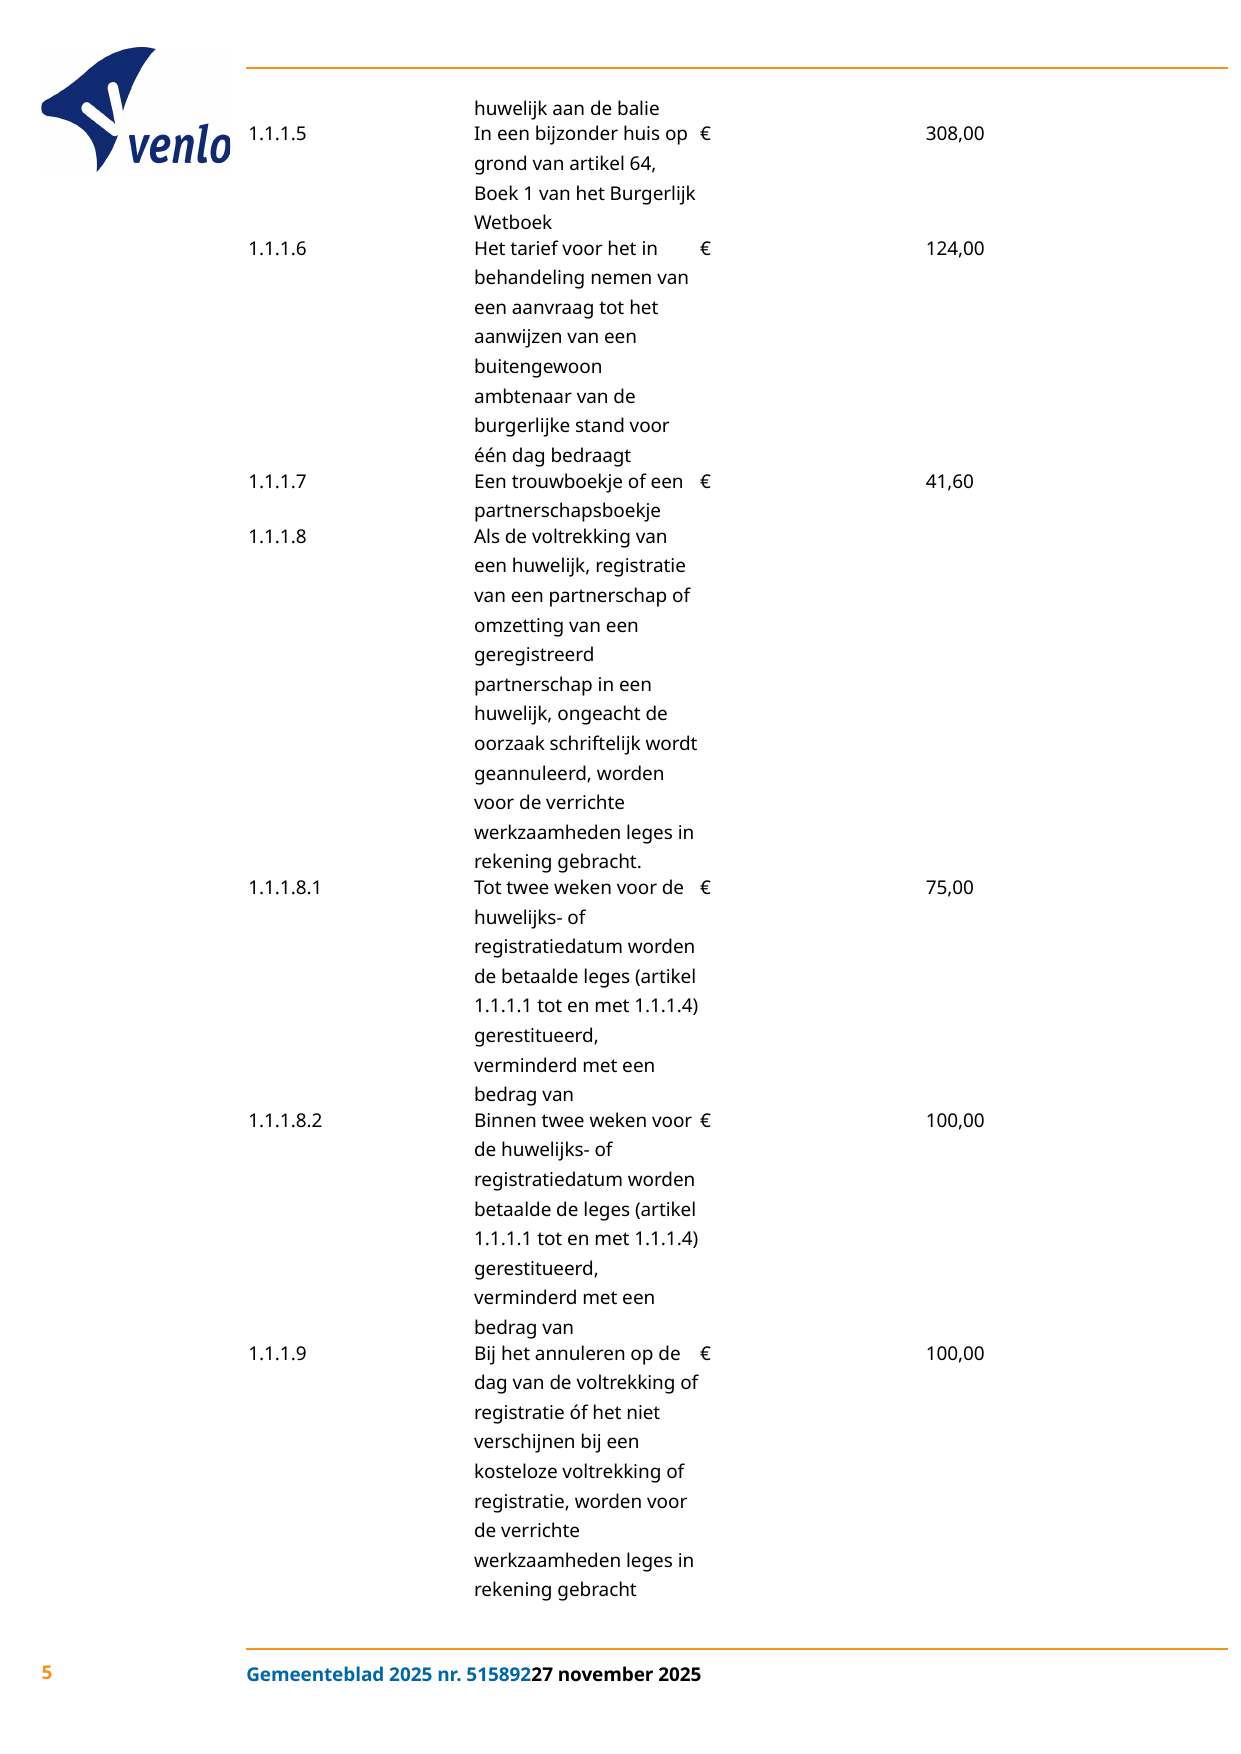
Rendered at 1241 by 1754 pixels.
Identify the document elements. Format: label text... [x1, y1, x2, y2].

table_cell € [700, 468, 926, 523]
table_cell 1.1.1.8.2 [248, 1107, 474, 1340]
table_cell [926, 523, 1152, 874]
table_cell 1.1.1.6 [248, 235, 474, 468]
table_cell € [700, 121, 926, 235]
table_cell 124,00 [926, 235, 1152, 468]
table_cell Een trouwboekje of een partnerschapsboekje [474, 468, 700, 523]
table_cell 1.1.1.9 [248, 1340, 474, 1602]
table_cell € [700, 235, 926, 468]
table_cell € [700, 874, 926, 1107]
table_cell € [700, 1340, 926, 1602]
table_cell 100,00 [926, 1107, 1152, 1340]
table_cell € [700, 1107, 926, 1340]
table_cell [926, 95, 1152, 121]
table_cell 100,00 [926, 1340, 1152, 1602]
table_cell In een bijzonder huis op grond van artikel 64, Boek 1 van het Burgerlijk Wetboek [474, 121, 700, 235]
table_cell [248, 95, 474, 121]
table_cell 41,60 [926, 468, 1152, 523]
table_cell Als de voltrekking van een huwelijk, registratie van een partnerschap of omzetting van een geregistreerd partnerschap in een huwelijk, ongeacht de oorzaak schriftelijk wordt geannuleerd, worden voor de verrichte werkzaamheden leges in rekening gebracht. [474, 523, 700, 874]
table_cell [700, 523, 926, 874]
table_cell huwelijk aan de balie [474, 95, 700, 121]
table_cell 1.1.1.8 [248, 523, 474, 874]
table_cell Het tarief voor het in behandeling nemen van een aanvraag tot het aanwijzen van een buitengewoon ambtenaar van de burgerlijke stand voor één dag bedraagt [474, 235, 700, 468]
table_cell Tot twee weken voor de huwelijks- of registratiedatum worden de betaalde leges (artikel 1.1.1.1 tot en met 1.1.1.4) gerestitueerd, verminderd met een bedrag van [474, 874, 700, 1107]
table_cell [700, 95, 926, 121]
table_cell 1.1.1.8.1 [248, 874, 474, 1107]
table_cell 1.1.1.7 [248, 468, 474, 523]
table_cell Binnen twee weken voor de huwelijks- of registratiedatum worden betaalde de leges (artikel 1.1.1.1 tot en met 1.1.1.4) gerestitueerd, verminderd met een bedrag van [474, 1107, 700, 1340]
table_cell 308,00 [926, 121, 1152, 235]
picture [41, 47, 231, 172]
table_cell 1.1.1.5 [248, 121, 474, 235]
table_cell 75,00 [926, 874, 1152, 1107]
table_cell Bij het annuleren op de dag van de voltrekking of registratie óf het niet verschijnen bij een kosteloze voltrekking of registratie, worden voor de verrichte werkzaamheden leges in rekening gebracht [474, 1340, 700, 1602]
